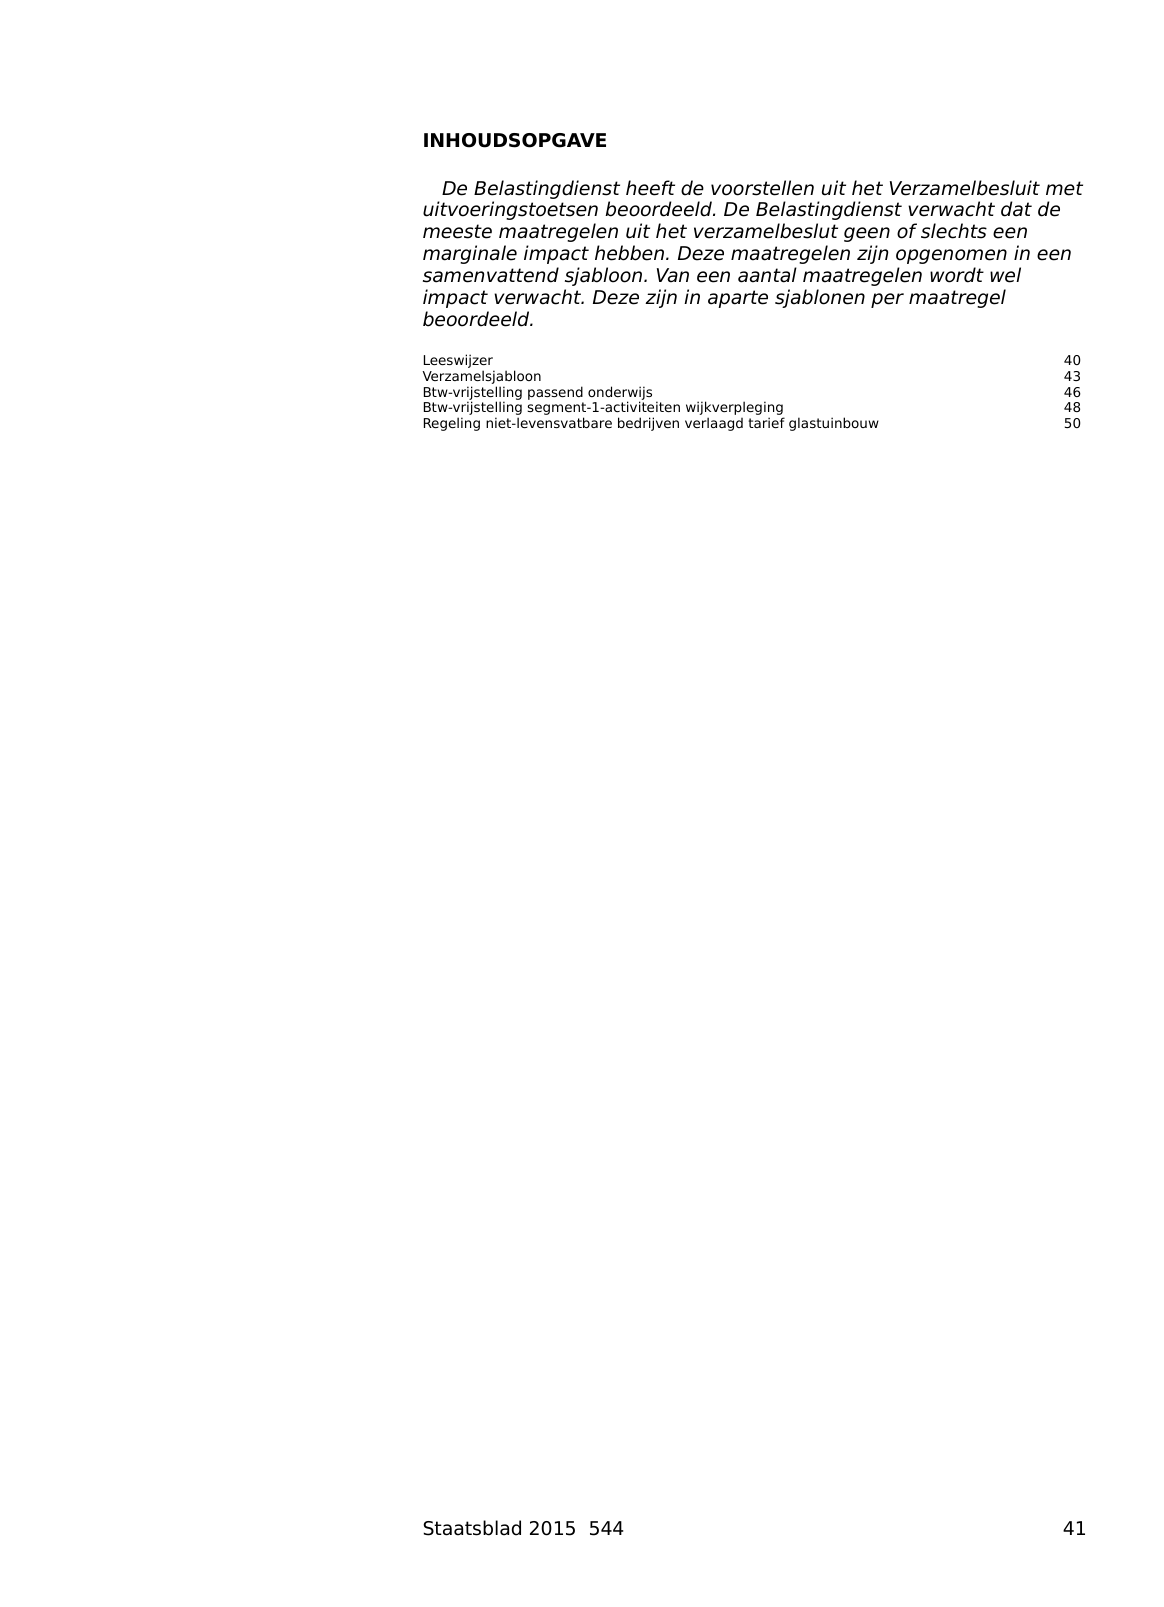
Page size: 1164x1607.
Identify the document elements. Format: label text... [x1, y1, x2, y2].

table_cell 43 [1018, 369, 1087, 384]
text De Belastingdienst heeft de voorstellen uit het Verzamelbesluit met uitvoeringstoetsen beoordeeld. De Belastingdienst verwacht dat de meeste maatregelen uit het verzamelbeslut geen of slechts een marginale impact hebben. Deze maatregelen zijn opgenomen in een samenvattend sjabloon. Van een aantal maatregelen wordt wel impact verwacht. Deze zijn in aparte sjablonen per maatregel beoordeeld. [422, 177, 1087, 331]
table_header Leeswijzer [422, 353, 1018, 369]
table_cell Btw-vrijstelling segment-1-activiteiten wijkverpleging [422, 400, 1018, 416]
table_cell Btw-vrijstelling passend onderwijs [422, 385, 1018, 400]
table_header 40 [1018, 353, 1087, 369]
table_cell Verzamelsjabloon [422, 369, 1018, 384]
table_cell 46 [1018, 385, 1087, 400]
table_cell 48 [1018, 400, 1087, 416]
subtitle INHOUDSOPGAVE [422, 130, 1087, 152]
table_cell 50 [1018, 416, 1087, 432]
table_cell Regeling niet-levensvatbare bedrijven verlaagd tarief glastuinbouw [422, 416, 1018, 432]
